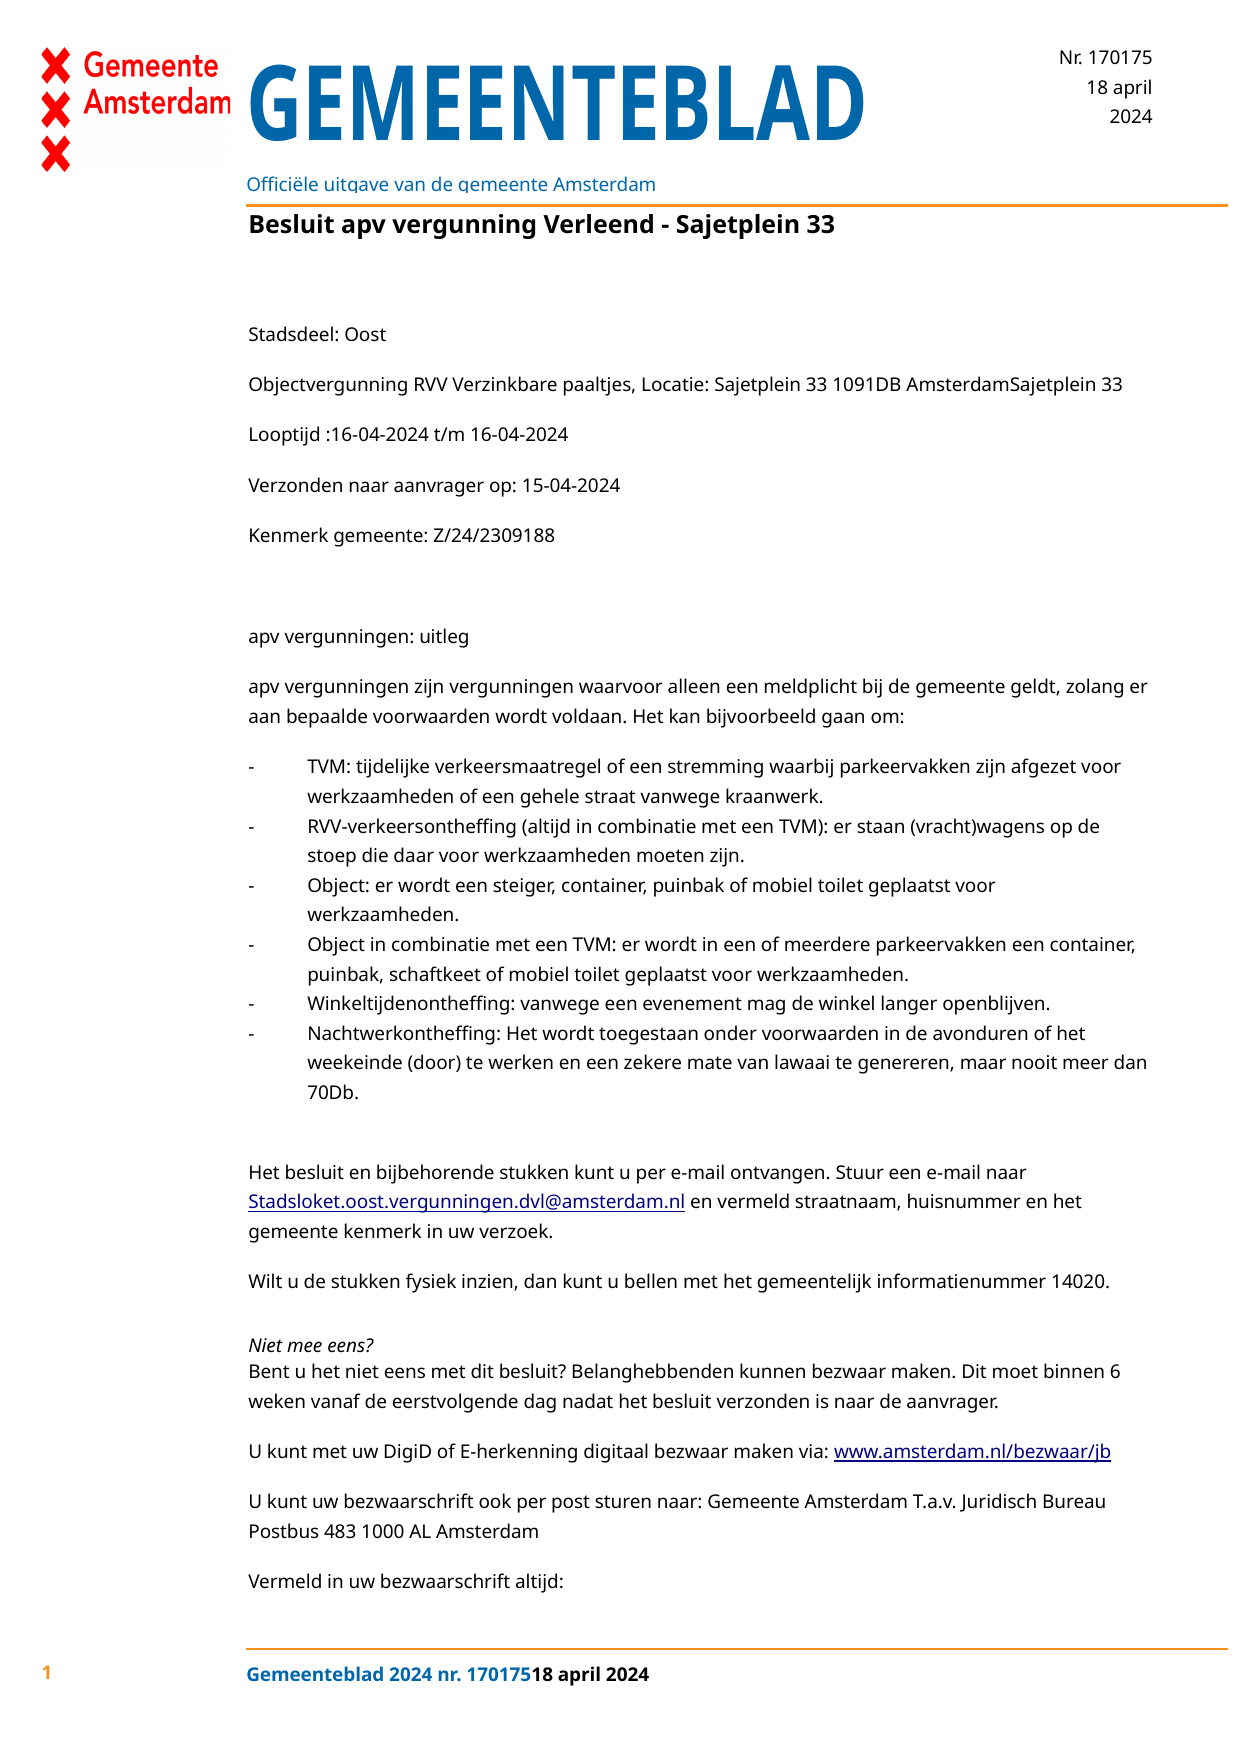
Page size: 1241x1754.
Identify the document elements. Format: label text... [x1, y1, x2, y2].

list Nachtwerkontheffing: Het wordt toegestaan onder voorwaarden in de avonduren of het weekeinde (door) te werken en een zekere mate van lawaai te genereren, maar nooit meer dan 70Db. [248, 1020, 1152, 1105]
list Object in combinatie met een TVM: er wordt in een of meerdere parkeervakken een container, puinbak, schaftkeet of mobiel toilet geplaatst voor werkzaamheden. [248, 931, 1152, 986]
text U kunt uw bezwaarschrift ook per post sturen naar: Gemeente Amsterdam T.a.v. Juridisch Bureau Postbus 483 1000 AL Amsterdam [248, 1489, 1152, 1544]
text Bent u het niet eens met dit besluit? Belanghebbenden kunnen bezwaar maken. Dit moet binnen 6 weken vanaf de eerstvolgende dag nadat het besluit verzonden is naar de aanvrager. [248, 1358, 1152, 1414]
text apv vergunningen: uitleg [248, 623, 1152, 649]
list Winkeltijdenontheffing: vanwege een evenement mag de winkel langer openblijven. [248, 990, 1152, 1016]
text Besluit apv vergunning Verleend - Sajetplein 33 [248, 207, 1152, 241]
text Wilt u de stukken fysiek inzien, dan kunt u bellen met het gemeentelijk informatienummer 14020. [248, 1269, 1152, 1294]
text apv vergunningen zijn vergunningen waarvoor alleen een meldplicht bij de gemeente geldt, zolang er aan bepaalde voorwaarden wordt voldaan. Het kan bijvoorbeeld gaan om: [248, 674, 1152, 729]
text U kunt met uw DigiD of E-herkenning digitaal bezwaar maken via: www.amsterdam.nl/bezwaar/jb [248, 1438, 1152, 1464]
text Vermeld in uw bezwaarschrift altijd: [248, 1569, 1152, 1594]
text Kenmerk gemeente: Z/24/2309188 [248, 522, 1152, 548]
text Verzonden naar aanvrager op: 15-04-2024 [248, 472, 1152, 498]
text Objectvergunning RVV Verzinkbare paaltjes, Locatie: Sajetplein 33 1091DB AmsterdamSajetplein 33 [248, 371, 1152, 397]
text Niet mee eens? [248, 1333, 1152, 1358]
text Het besluit en bijbehorende stukken kunt u per e-mail ontvangen. Stuur een e-mail naar Stadsloket.oost.vergunningen.dvl@amsterdam.nl en vermeld straatnaam, huisnummer en het gemeente kenmerk in uw verzoek. [248, 1159, 1152, 1244]
picture [41, 47, 231, 172]
list TVM: tijdelijke verkeersmaatregel of een stremming waarbij parkeervakken zijn afgezet voor werkzaamheden of een gehele straat vanwege kraanwerk. [248, 754, 1152, 809]
text Looptijd :16-04-2024 t/m 16-04-2024 [248, 422, 1152, 447]
list RVV-verkeersontheffing (altijd in combinatie met een TVM): er staan (vracht)wagens op de stoep die daar voor werkzaamheden moeten zijn. [248, 813, 1152, 868]
list Object: er wordt een steiger, container, puinbak of mobiel toilet geplaatst voor werkzaamheden. [248, 872, 1152, 927]
text Stadsdeel: Oost [248, 321, 1152, 346]
